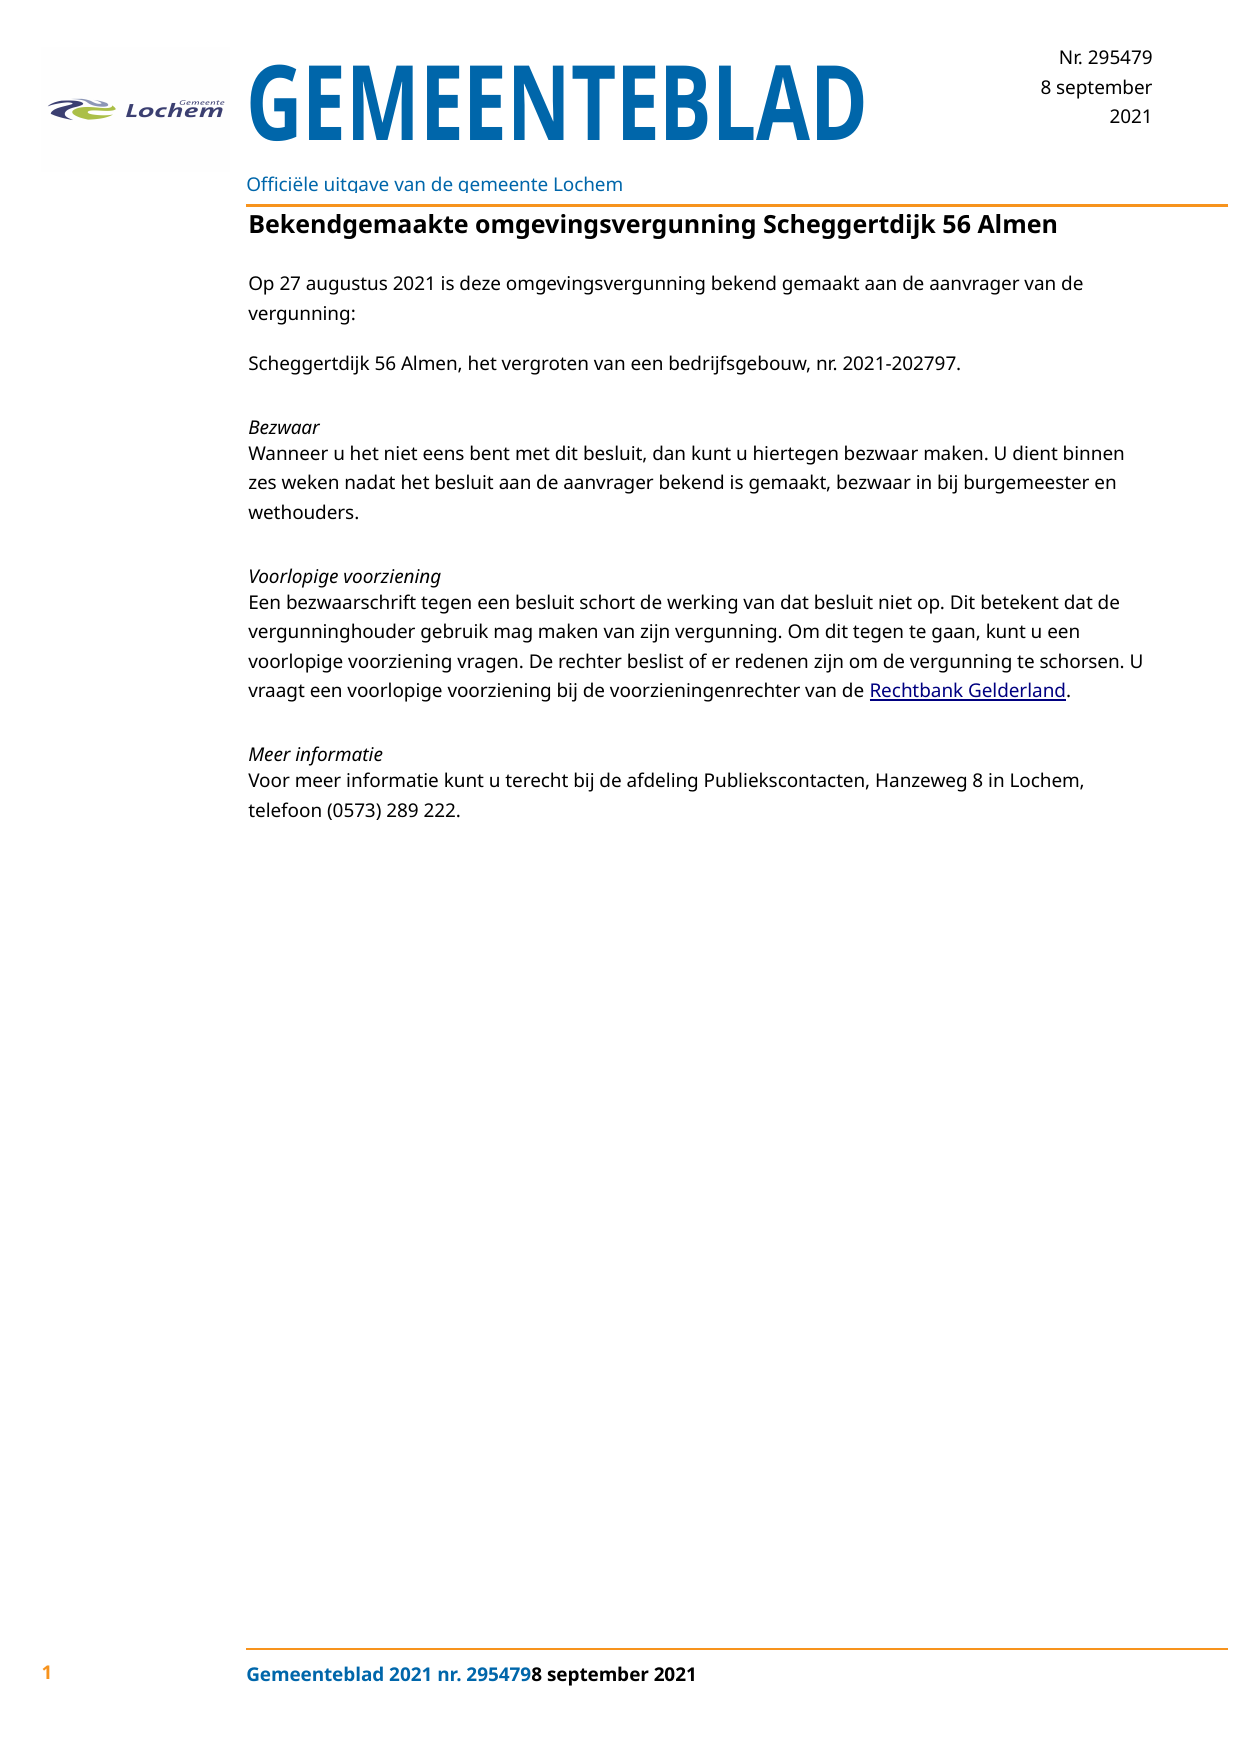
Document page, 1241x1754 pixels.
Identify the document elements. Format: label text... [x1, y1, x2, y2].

picture [41, 47, 231, 172]
text Voor meer informatie kunt u terecht bij de afdeling Publiekscontacten, Hanzeweg 8 in Lochem, telefoon (0573) 289 222. [248, 767, 1152, 823]
text Op 27 augustus 2021 is deze omgevingsvergunning bekend gemaakt aan de aanvrager van de vergunning: [248, 270, 1152, 326]
text Een bezwaarschrift tegen een besluit schort de werking van dat besluit niet op. Dit betekent dat de vergunninghouder gebruik mag maken van zijn vergunning. Om dit tegen te gaan, kunt u een voorlopige voorziening vragen. De rechter beslist of er redenen zijn om de vergunning te schorsen. U vraagt een voorlopige voorziening bij de voorzieningenrechter van de Rechtbank Gelderland. [248, 589, 1152, 703]
text Bezwaar [248, 414, 1152, 440]
text Voorlopige voorziening [248, 563, 1152, 589]
text Wanneer u het niet eens bent met dit besluit, dan kunt u hiertegen bezwaar maken. U dient binnen zes weken nadat het besluit aan de aanvrager bekend is gemaakt, bezwaar in bij burgemeester en wethouders. [248, 440, 1152, 525]
text Bekendgemaakte omgevingsvergunning Scheggertdijk 56 Almen [248, 207, 1152, 241]
text Meer informatie [248, 742, 1152, 767]
text Scheggertdijk 56 Almen, het vergroten van een bedrijfsgebouw, nr. 2021-202797. [248, 350, 1152, 376]
